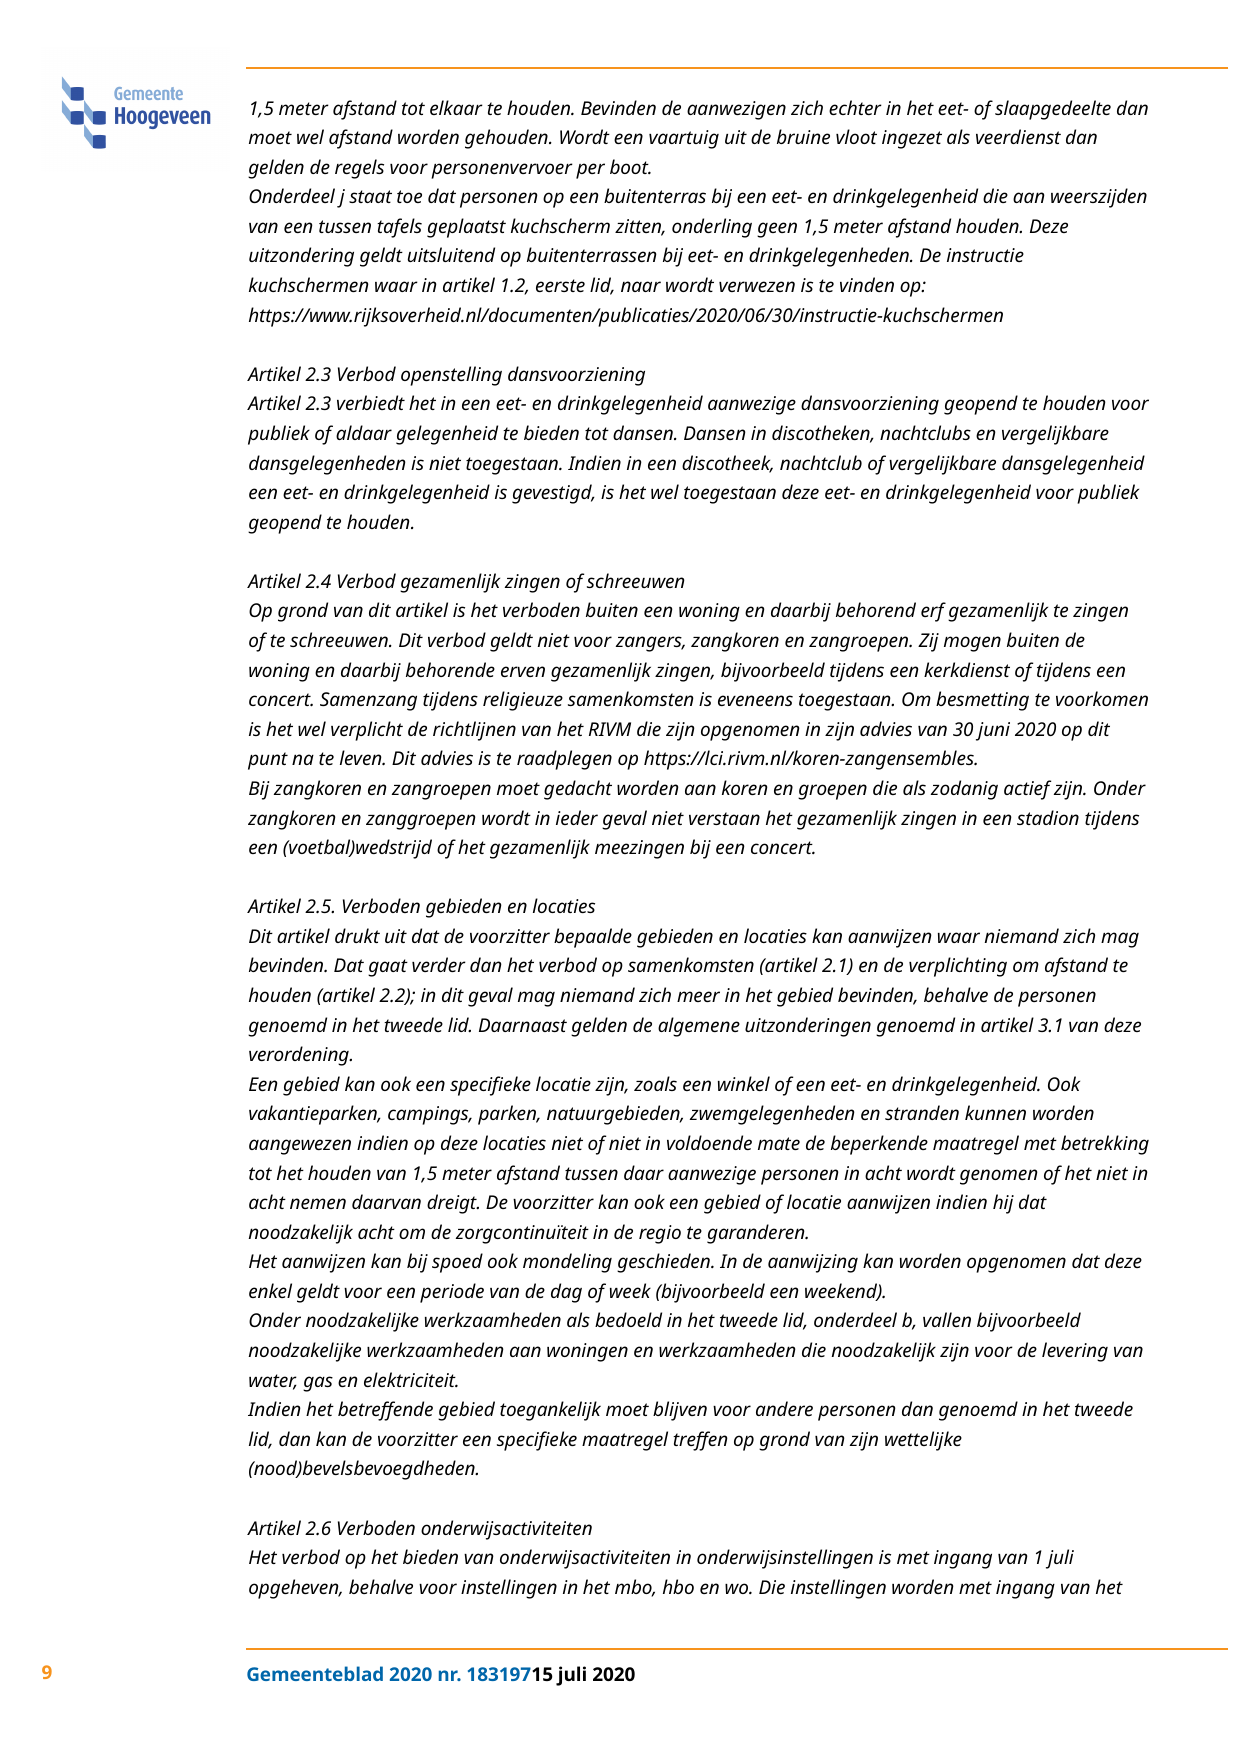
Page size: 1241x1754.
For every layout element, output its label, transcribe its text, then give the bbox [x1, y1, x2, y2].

text Artikel 2.6 Verboden onderwijsactiviteiten [248, 1515, 1152, 1541]
text Dit artikel drukt uit dat de voorzitter bepaalde gebieden en locaties kan aanwijzen waar niemand zich mag bevinden. Dat gaat verder dan het verbod op samenkomsten (artikel 2.1) en de verplichting om afstand te houden (artikel 2.2); in dit geval mag niemand zich meer in het gebied bevinden, behalve de personen genoemd in het tweede lid. Daarnaast gelden de algemene uitzonderingen genoemd in artikel 3.1 van deze verordening. [248, 923, 1152, 1067]
text Artikel 2.4 Verbod gezamenlijk zingen of schreeuwen [248, 568, 1152, 594]
text Onderdeel j staat toe dat personen op een buitenterras bij een eet- en drinkgelegenheid die aan weerszijden van een tussen tafels geplaatst kuchscherm zitten, onderling geen 1,5 meter afstand houden. Deze uitzondering geldt uitsluitend op buitenterrassen bij eet- en drinkgelegenheden. De instructie kuchschermen waar in artikel 1.2, eerste lid, naar wordt verwezen is te vinden op: https://www.rijksoverheid.nl/documenten/publicaties/2020/06/30/instructie-kuchschermen [248, 183, 1152, 328]
text Onder noodzakelijke werkzaamheden als bedoeld in het tweede lid, onderdeel b, vallen bijvoorbeeld noodzakelijke werkzaamheden aan woningen en werkzaamheden die noodzakelijk zijn voor de levering van water, gas en elektriciteit. [248, 1308, 1152, 1393]
text 1,5 meter afstand tot elkaar te houden. Bevinden de aanwezigen zich echter in het eet- of slaapgedeelte dan moet wel afstand worden gehouden. Wordt een vaartuig uit de bruine vloot ingezet als veerdienst dan gelden de regels voor personenvervoer per boot. [248, 95, 1152, 180]
text Bij zangkoren en zangroepen moet gedacht worden aan koren en groepen die als zodanig actief zijn. Onder zangkoren en zanggroepen wordt in ieder geval niet verstaan het gezamenlijk zingen in een stadion tijdens een (voetbal)wedstrijd of het gezamenlijk meezingen bij een concert. [248, 775, 1152, 860]
text Artikel 2.5. Verboden gebieden en locaties [248, 893, 1152, 919]
text Op grond van dit artikel is het verboden buiten een woning en daarbij behorend erf gezamenlijk te zingen of te schreeuwen. Dit verbod geldt niet voor zangers, zangkoren en zangroepen. Zij mogen buiten de woning en daarbij behorende erven gezamenlijk zingen, bijvoorbeeld tijdens een kerkdienst of tijdens een concert. Samenzang tijdens religieuze samenkomsten is eveneens toegestaan. Om besmetting te voorkomen is het wel verplicht de richtlijnen van het RIVM die zijn opgenomen in zijn advies van 30 juni 2020 op dit punt na te leven. Dit advies is te raadplegen op https://lci.rivm.nl/koren-zangensembles. [248, 598, 1152, 771]
text Het verbod op het bieden van onderwijsactiviteiten in onderwijsinstellingen is met ingang van 1 juli opgeheven, behalve voor instellingen in het mbo, hbo en wo. Die instellingen worden met ingang van het [248, 1544, 1152, 1600]
text Artikel 2.3 verbiedt het in een eet- en drinkgelegenheid aanwezige dansvoorziening geopend te houden voor publiek of aldaar gelegenheid te bieden tot dansen. Dansen in discotheken, nachtclubs en vergelijkbare dansgelegenheden is niet toegestaan. Indien in een discotheek, nachtclub of vergelijkbare dansgelegenheid een eet- en drinkgelegenheid is gevestigd, is het wel toegestaan deze eet- en drinkgelegenheid voor publiek geopend te houden. [248, 391, 1152, 535]
text Indien het betreffende gebied toegankelijk moet blijven voor andere personen dan genoemd in het tweede lid, dan kan de voorzitter een specifieke maatregel treffen op grond van zijn wettelijke (nood)bevelsbevoegdheden. [248, 1396, 1152, 1481]
picture [41, 47, 231, 172]
text Het aanwijzen kan bij spoed ook mondeling geschieden. In de aanwijzing kan worden opgenomen dat deze enkel geldt voor een periode van de dag of week (bijvoorbeeld een weekend). [248, 1248, 1152, 1304]
text Een gebied kan ook een specifieke locatie zijn, zoals een winkel of een eet- en drinkgelegenheid. Ook vakantieparken, campings, parken, natuurgebieden, zwemgelegenheden en stranden kunnen worden aangewezen indien op deze locaties niet of niet in voldoende mate de beperkende maatregel met betrekking tot het houden van 1,5 meter afstand tussen daar aanwezige personen in acht wordt genomen of het niet in acht nemen daarvan dreigt. De voorzitter kan ook een gebied of locatie aanwijzen indien hij dat noodzakelijk acht om de zorgcontinuïteit in de regio te garanderen. [248, 1071, 1152, 1245]
text Artikel 2.3 Verbod openstelling dansvoorziening [248, 361, 1152, 387]
